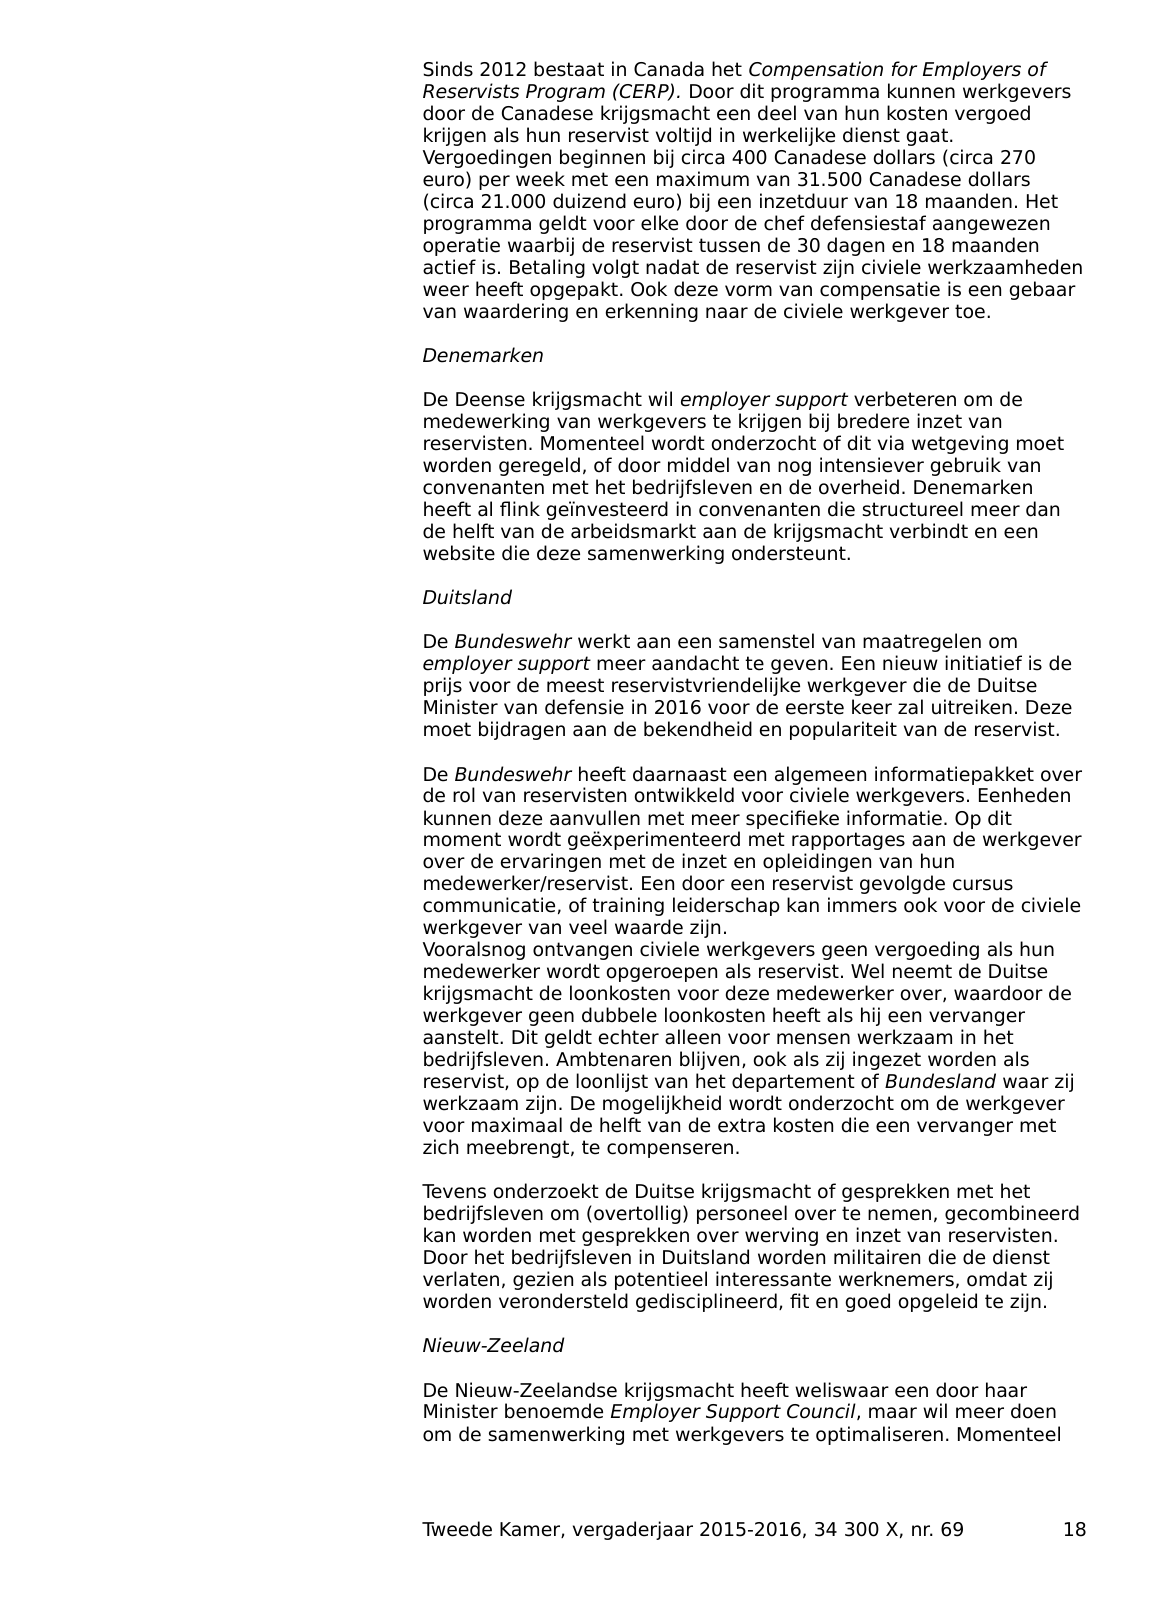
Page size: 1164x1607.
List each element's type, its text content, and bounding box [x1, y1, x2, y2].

subtitle Denemarken [422, 345, 1087, 367]
text De Deense krijgsmacht wil employer support verbeteren om de medewerking van werkgevers te krijgen bij bredere inzet van reservisten. Momenteel wordt onderzocht of dit via wetgeving moet worden geregeld, of door middel van nog intensiever gebruik van convenanten met het bedrijfsleven en de overheid. Denemarken heeft al flink geïnvesteerd in convenanten die structureel meer dan de helft van de arbeidsmarkt aan de krijgsmacht verbindt en een website die deze samenwerking ondersteunt. [422, 389, 1087, 565]
subtitle Duitsland [422, 587, 1087, 609]
text De Nieuw-Zeelandse krijgsmacht heeft weliswaar een door haar Minister benoemde Employer Support Council, maar wil meer doen om de samenwerking met werkgevers te optimaliseren. Momenteel [422, 1379, 1087, 1445]
text De Bundeswehr werkt aan een samenstel van maatregelen om employer support meer aandacht te geven. Een nieuw initiatief is de prijs voor de meest reservistvriendelijke werkgever die de Duitse Minister van defensie in 2016 voor de eerste keer zal uitreiken. Deze moet bijdragen aan de bekendheid en populariteit van de reservist. [422, 631, 1087, 741]
text Tevens onderzoekt de Duitse krijgsmacht of gesprekken met het bedrijfsleven om (overtollig) personeel over te nemen, gecombineerd kan worden met gesprekken over werving en inzet van reservisten. Door het bedrijfsleven in Duitsland worden militairen die de dienst verlaten, gezien als potentieel interessante werknemers, omdat zij worden verondersteld gedisciplineerd, fit en goed opgeleid te zijn. [422, 1181, 1087, 1313]
subtitle Nieuw-Zeeland [422, 1335, 1087, 1357]
text Sinds 2012 bestaat in Canada het Compensation for Employers of Reservists Program (CERP). Door dit programma kunnen werkgevers door de Canadese krijgsmacht een deel van hun kosten vergoed krijgen als hun reservist voltijd in werkelijke dienst gaat. Vergoedingen beginnen bij circa 400 Canadese dollars (circa 270 euro) per week met een maximum van 31.500 Canadese dollars (circa 21.000 duizend euro) bij een inzetduur van 18 maanden. Het programma geldt voor elke door de chef defensiestaf aangewezen operatie waarbij de reservist tussen de 30 dagen en 18 maanden actief is. Betaling volgt nadat de reservist zijn civiele werkzaamheden weer heeft opgepakt. Ook deze vorm van compensatie is een gebaar van waardering en erkenning naar de civiele werkgever toe. [422, 59, 1087, 323]
text Vooralsnog ontvangen civiele werkgevers geen vergoeding als hun medewerker wordt opgeroepen als reservist. Wel neemt de Duitse krijgsmacht de loonkosten voor deze medewerker over, waardoor de werkgever geen dubbele loonkosten heeft als hij een vervanger aanstelt. Dit geldt echter alleen voor mensen werkzaam in het bedrijfsleven. Ambtenaren blijven, ook als zij ingezet worden als reservist, op de loonlijst van het departement of Bundesland waar zij werkzaam zijn. De mogelijkheid wordt onderzocht om de werkgever voor maximaal de helft van de extra kosten die een vervanger met zich meebrengt, te compenseren. [422, 939, 1087, 1159]
text De Bundeswehr heeft daarnaast een algemeen informatiepakket over de rol van reservisten ontwikkeld voor civiele werkgevers. Eenheden kunnen deze aanvullen met meer specifieke informatie. Op dit moment wordt geëxperimenteerd met rapportages aan de werkgever over de ervaringen met de inzet en opleidingen van hun medewerker/reservist. Een door een reservist gevolgde cursus communicatie, of training leiderschap kan immers ook voor de civiele werkgever van veel waarde zijn. [422, 763, 1087, 939]
